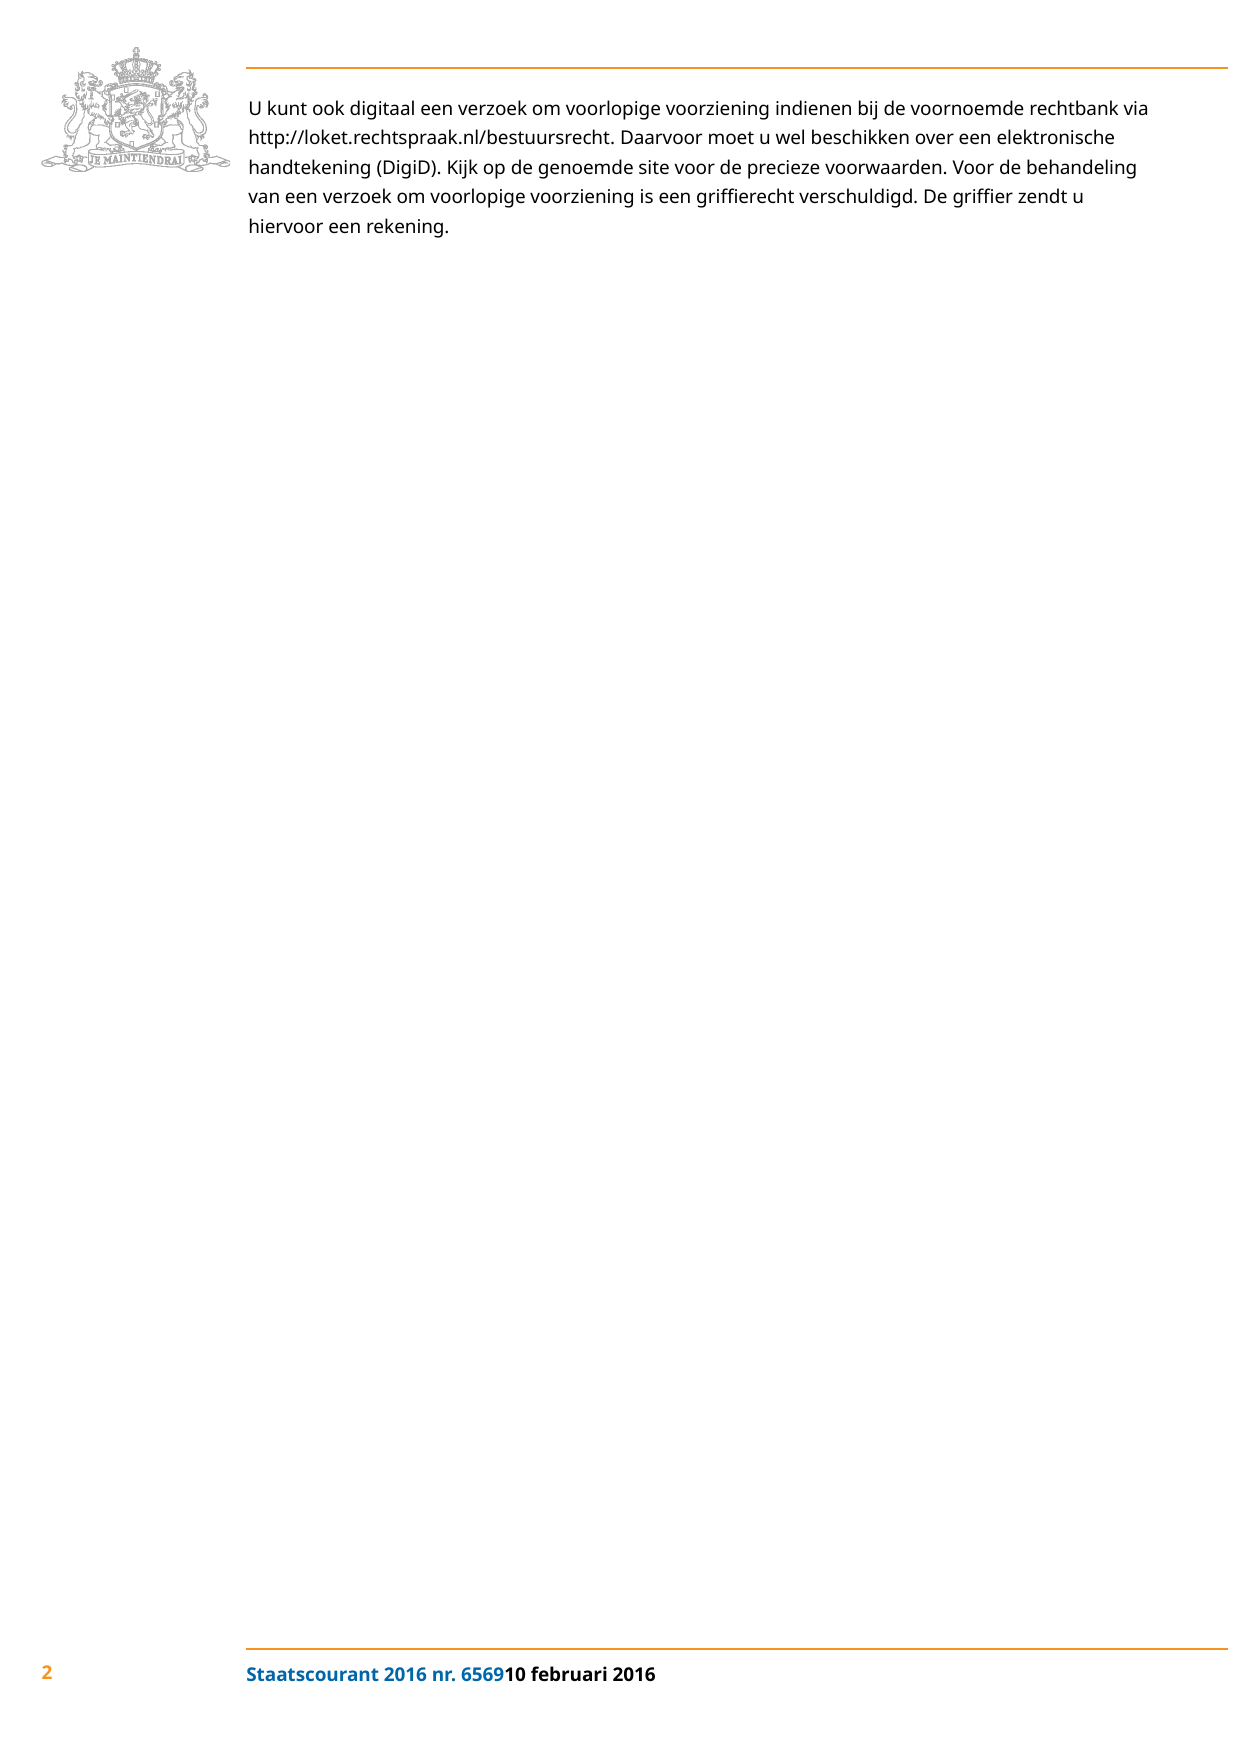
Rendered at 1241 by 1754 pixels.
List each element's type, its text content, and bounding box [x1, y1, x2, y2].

text U kunt ook digitaal een verzoek om voorlopige voorziening indienen bij de voornoemde rechtbank via http://loket.rechtspraak.nl/bestuursrecht. Daarvoor moet u wel beschikken over een elektronische handtekening (DigiD). Kijk op de genoemde site voor de precieze voorwaarden. Voor de behandeling van een verzoek om voorlopige voorziening is een griffierecht verschuldigd. De griffier zendt u hiervoor een rekening. [248, 95, 1152, 239]
picture [41, 47, 231, 172]
